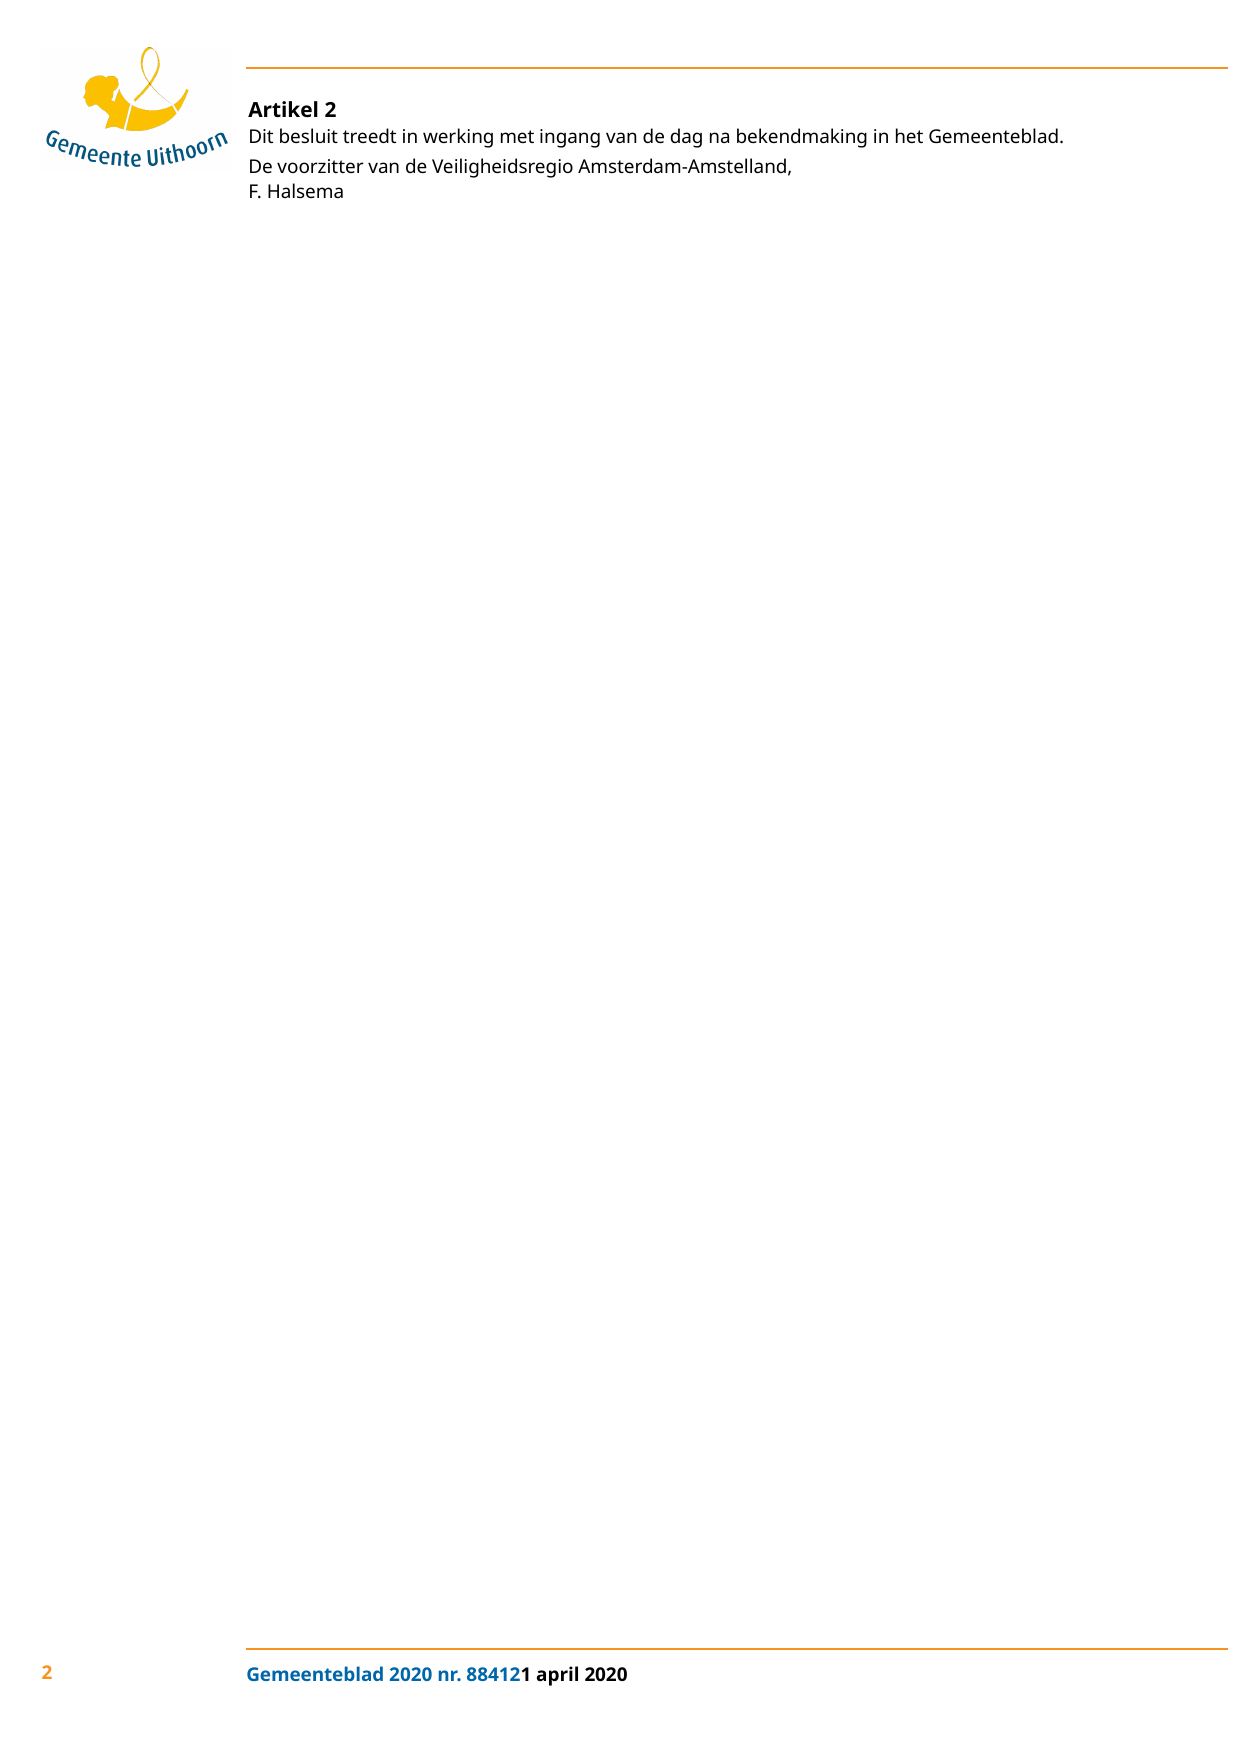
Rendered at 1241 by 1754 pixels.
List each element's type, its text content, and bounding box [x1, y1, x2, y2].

text Artikel 2 [248, 95, 1152, 123]
picture [41, 47, 231, 172]
text Dit besluit treedt in werking met ingang van de dag na bekendmaking in het Gemeenteblad. [248, 123, 1152, 149]
text F. Halsema [248, 178, 1152, 204]
text De voorzitter van de Veiligheidsregio Amsterdam-Amstelland, [248, 153, 1152, 178]
